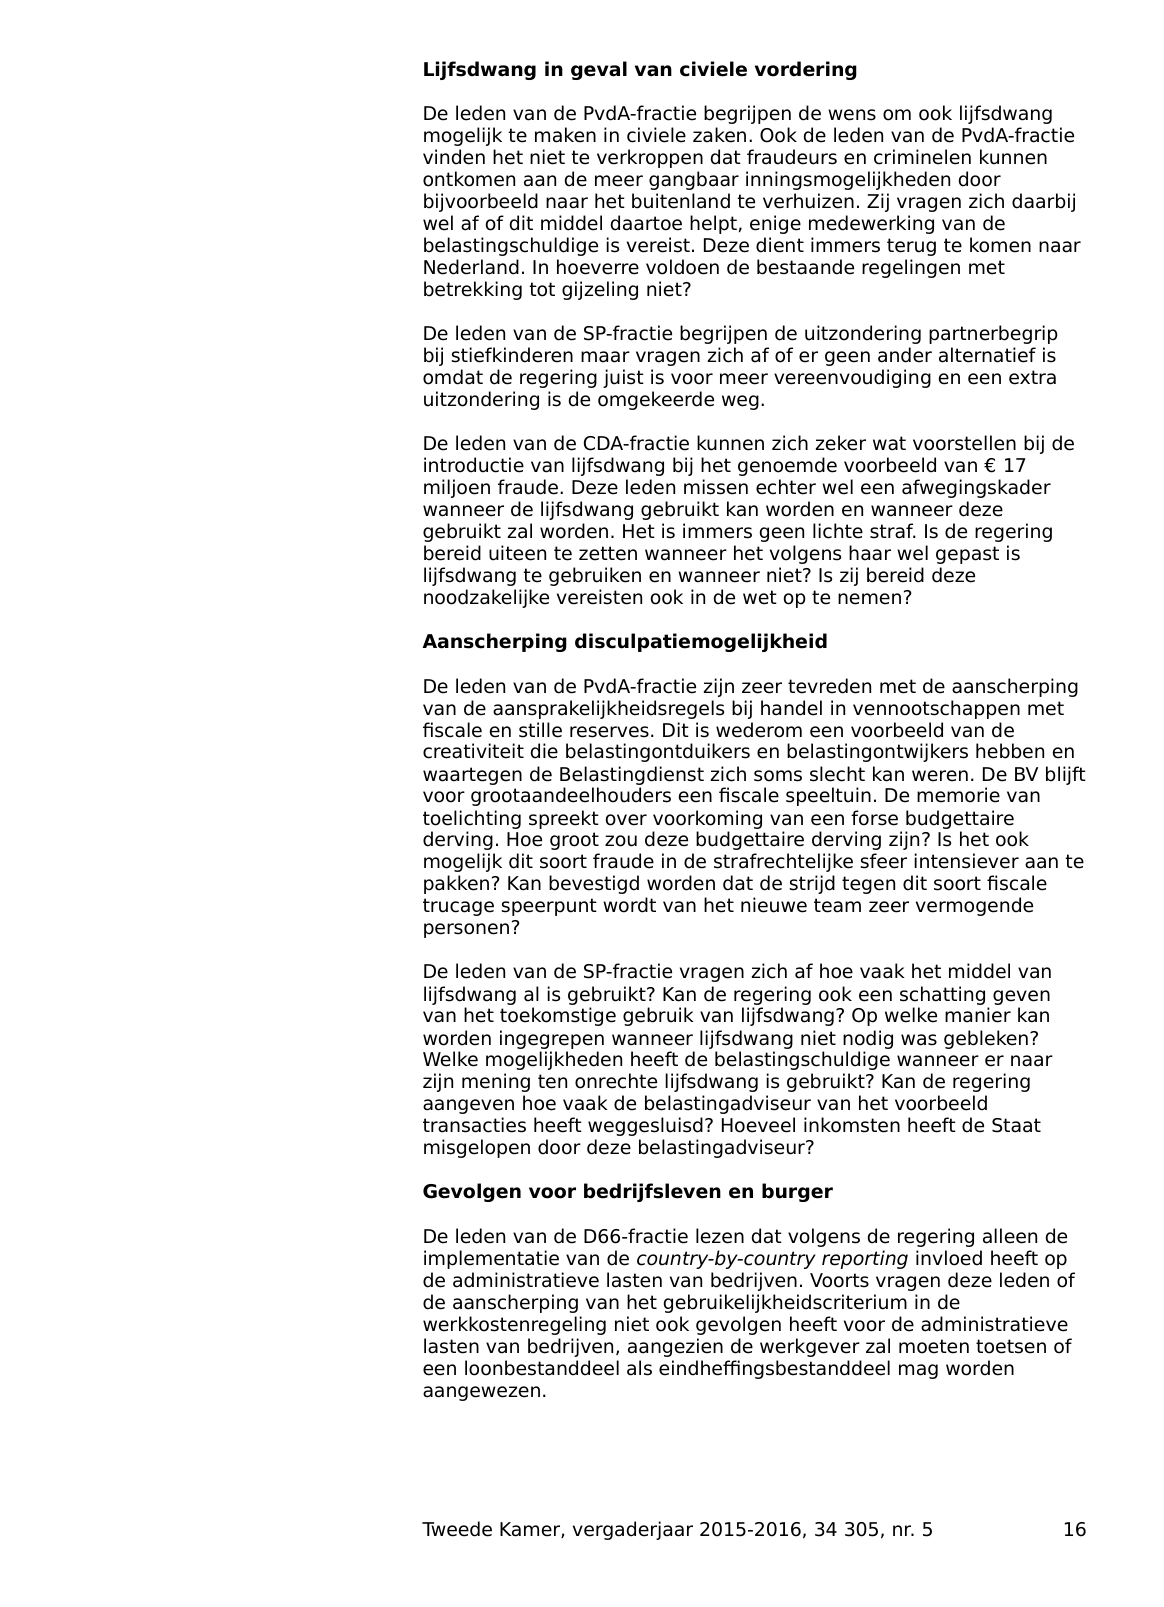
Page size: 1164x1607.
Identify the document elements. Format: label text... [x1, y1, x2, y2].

text De leden van de SP-fractie begrijpen de uitzondering partnerbegrip bij stiefkinderen maar vragen zich af of er geen ander alternatief is omdat de regering juist is voor meer vereenvoudiging en een extra uitzondering is de omgekeerde weg. [422, 323, 1087, 411]
text De leden van de D66-fractie lezen dat volgens de regering alleen de implementatie van de country-by-country reporting invloed heeft op de administratieve lasten van bedrijven. Voorts vragen deze leden of de aanscherping van het gebruikelijkheidscriterium in de werkkostenregeling niet ook gevolgen heeft voor de administratieve lasten van bedrijven, aangezien de werkgever zal moeten toetsen of een loonbestanddeel als eindheffingsbestanddeel mag worden aangewezen. [422, 1226, 1087, 1401]
subtitle Lijfsdwang in geval van civiele vordering [422, 59, 1087, 81]
subtitle Gevolgen voor bedrijfsleven en burger [422, 1181, 1087, 1203]
text De leden van de CDA-fractie kunnen zich zeker wat voorstellen bij de introductie van lijfsdwang bij het genoemde voorbeeld van € 17 miljoen fraude. Deze leden missen echter wel een afwegingskader wanneer de lijfsdwang gebruikt kan worden en wanneer deze gebruikt zal worden. Het is immers geen lichte straf. Is de regering bereid uiteen te zetten wanneer het volgens haar wel gepast is lijfsdwang te gebruiken en wanneer niet? Is zij bereid deze noodzakelijke vereisten ook in de wet op te nemen? [422, 433, 1087, 609]
text De leden van de SP-fractie vragen zich af hoe vaak het middel van lijfsdwang al is gebruikt? Kan de regering ook een schatting geven van het toekomstige gebruik van lijfsdwang? Op welke manier kan worden ingegrepen wanneer lijfsdwang niet nodig was gebleken? Welke mogelijkheden heeft de belastingschuldige wanneer er naar zijn mening ten onrechte lijfsdwang is gebruikt? Kan de regering aangeven hoe vaak de belastingadviseur van het voorbeeld transacties heeft weggesluisd? Hoeveel inkomsten heeft de Staat misgelopen door deze belastingadviseur? [422, 961, 1087, 1159]
text De leden van de PvdA-fractie zijn zeer tevreden met de aanscherping van de aansprakelijkheidsregels bij handel in vennootschappen met fiscale en stille reserves. Dit is wederom een voorbeeld van de creativiteit die belastingontduikers en belastingontwijkers hebben en waartegen de Belastingdienst zich soms slecht kan weren. De BV blijft voor grootaandeelhouders een fiscale speeltuin. De memorie van toelichting spreekt over voorkoming van een forse budgettaire derving. Hoe groot zou deze budgettaire derving zijn? Is het ook mogelijk dit soort fraude in de strafrechtelijke sfeer intensiever aan te pakken? Kan bevestigd worden dat de strijd tegen dit soort fiscale trucage speerpunt wordt van het nieuwe team zeer vermogende personen? [422, 676, 1087, 939]
text De leden van de PvdA-fractie begrijpen de wens om ook lijfsdwang mogelijk te maken in civiele zaken. Ook de leden van de PvdA-fractie vinden het niet te verkroppen dat fraudeurs en criminelen kunnen ontkomen aan de meer gangbaar inningsmogelijkheden door bijvoorbeeld naar het buitenland te verhuizen. Zij vragen zich daarbij wel af of dit middel daartoe helpt, enige medewerking van de belastingschuldige is vereist. Deze dient immers terug te komen naar Nederland. In hoeverre voldoen de bestaande regelingen met betrekking tot gijzeling niet? [422, 103, 1087, 301]
subtitle Aanscherping disculpatiemogelijkheid [422, 631, 1087, 653]
